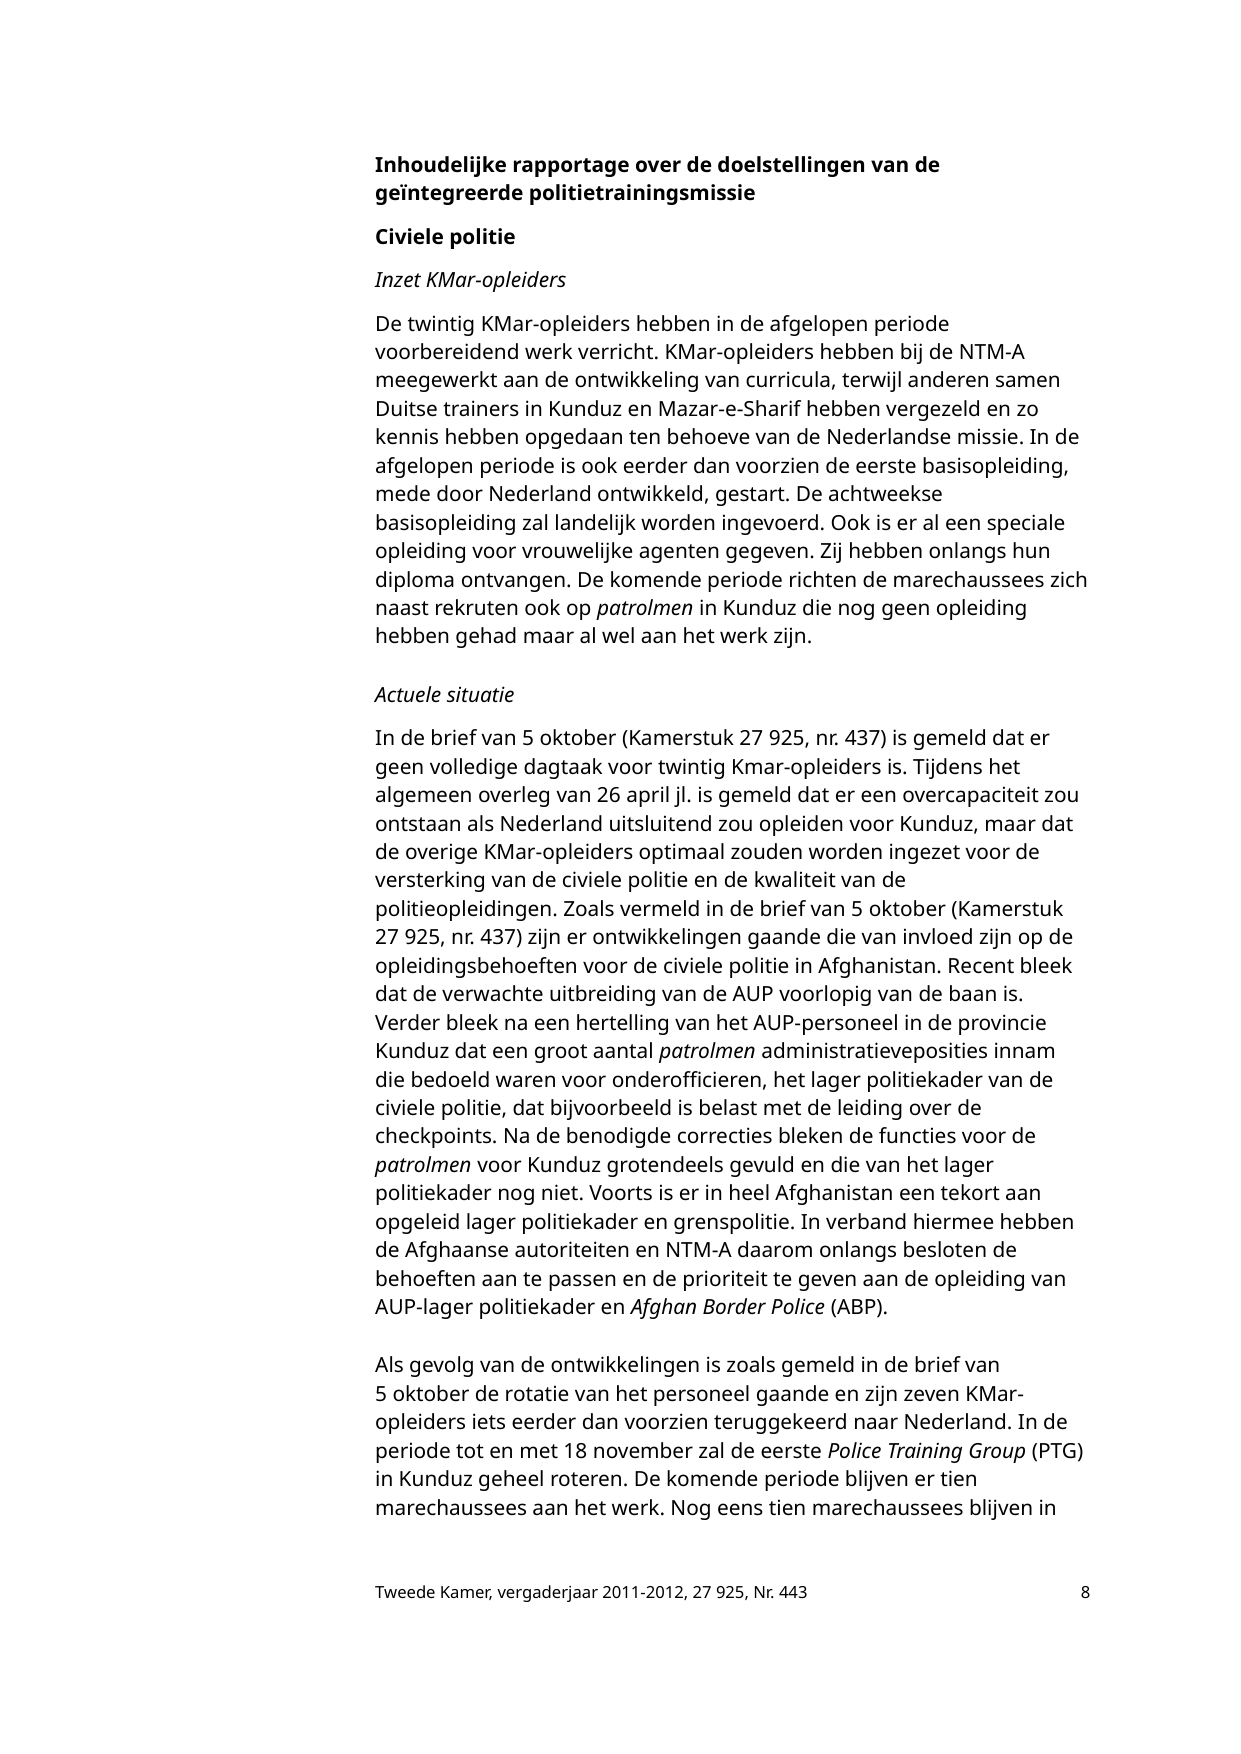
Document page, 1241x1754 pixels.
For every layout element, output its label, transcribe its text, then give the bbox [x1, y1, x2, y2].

text Inhoudelijke rapportage over de doelstellingen van de geïntegreerde politietrainingsmissie [375, 150, 1090, 207]
text In de brief van 5 oktober (Kamerstuk 27 925, nr. 437) is gemeld dat er geen volledige dagtaak voor twintig Kmar-opleiders is. Tijdens het algemeen overleg van 26 april jl. is gemeld dat er een overcapaciteit zou ontstaan als Nederland uitsluitend zou opleiden voor Kunduz, maar dat de overige KMar-opleiders optimaal zouden worden ingezet voor de versterking van de civiele politie en de kwaliteit van de politieopleidingen. Zoals vermeld in de brief van 5 oktober (Kamerstuk 27 925, nr. 437) zijn er ontwikkelingen gaande die van invloed zijn op de opleidingsbehoeften voor de civiele politie in Afghanistan. Recent bleek dat de verwachte uitbreiding van de AUP voorlopig van de baan is. Verder bleek na een hertelling van het AUP-personeel in de provincie Kunduz dat een groot aantal patrolmen administratieveposities innam die bedoeld waren voor onderofficieren, het lager politiekader van de civiele politie, dat bijvoorbeeld is belast met de leiding over de checkpoints. Na de benodigde correcties bleken de functies voor de patrolmen voor Kunduz grotendeels gevuld en die van het lager politiekader nog niet. Voorts is er in heel Afghanistan een tekort aan opgeleid lager politiekader en grenspolitie. In verband hiermee hebben de Afghaanse autoriteiten en NTM-A daarom onlangs besloten de behoeften aan te passen en de prioriteit te geven aan de opleiding van AUP-lager politiekader en Afghan Border Police (ABP). [375, 723, 1090, 1321]
text Als gevolg van de ontwikkelingen is zoals gemeld in de brief van 5 oktober de rotatie van het personeel gaande en zijn zeven KMar-opleiders iets eerder dan voorzien teruggekeerd naar Nederland. In de periode tot en met 18 november zal de eerste Police Training Group (PTG) in Kunduz geheel roteren. De komende periode blijven er tien marechaussees aan het werk. Nog eens tien marechaussees blijven in [375, 1351, 1090, 1521]
text Civiele politie [375, 222, 1090, 250]
text De twintig KMar-opleiders hebben in de afgelopen periode voorbereidend werk verricht. KMar-opleiders hebben bij de NTM-A meegewerkt aan de ontwikkeling van curricula, terwijl anderen samen Duitse trainers in Kunduz en Mazar-e-Sharif hebben vergezeld en zo kennis hebben opgedaan ten behoeve van de Nederlandse missie. In de afgelopen periode is ook eerder dan voorzien de eerste basisopleiding, mede door Nederland ontwikkeld, gestart. De achtweekse basisopleiding zal landelijk worden ingevoerd. Ook is er al een speciale opleiding voor vrouwelijke agenten gegeven. Zij hebben onlangs hun diploma ontvangen. De komende periode richten de marechaussees zich naast rekruten ook op patrolmen in Kunduz die nog geen opleiding hebben gehad maar al wel aan het werk zijn. [375, 309, 1090, 650]
text Actuele situatie [375, 680, 1090, 708]
text Inzet KMar-opleiders [375, 265, 1090, 294]
